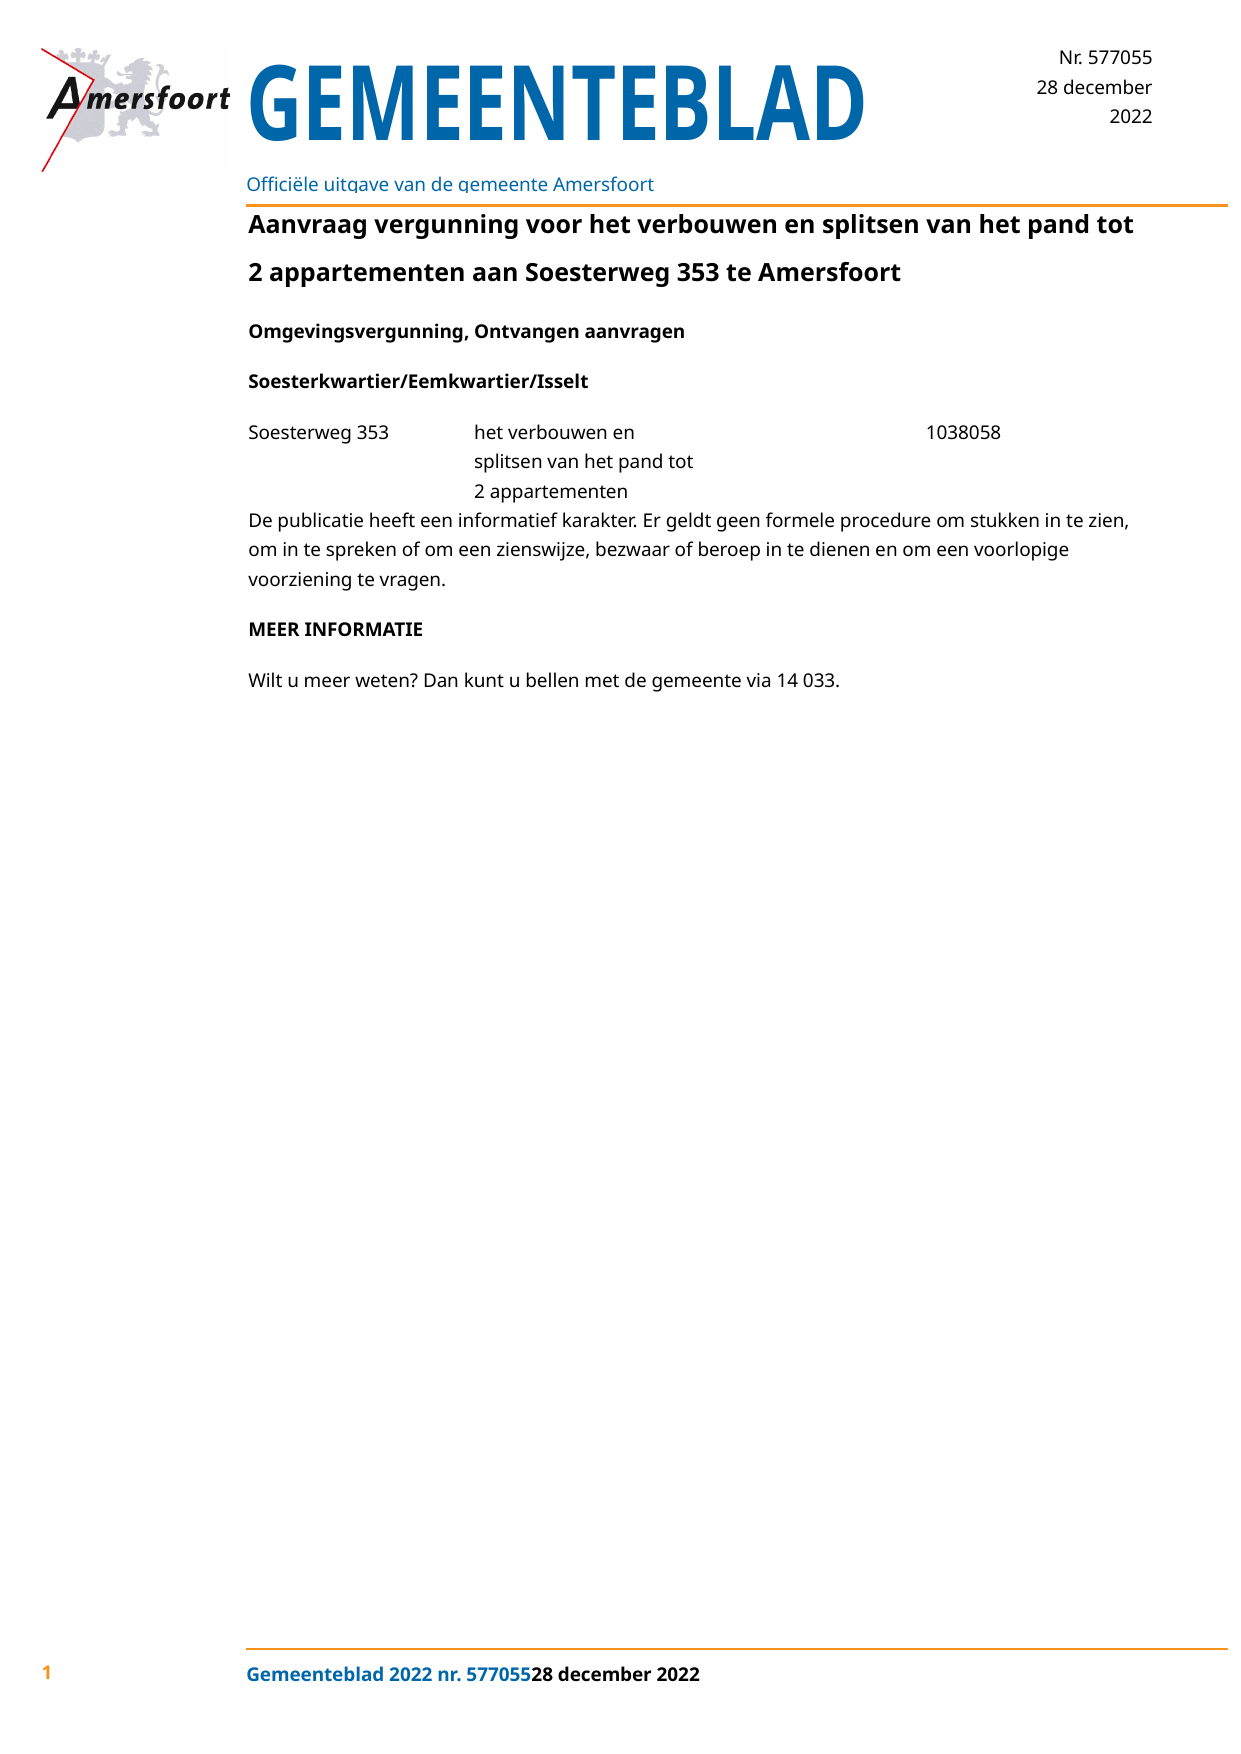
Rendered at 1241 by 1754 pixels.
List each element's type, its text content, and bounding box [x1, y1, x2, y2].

table_header Soesterweg 353 [248, 419, 474, 504]
text Aanvraag vergunning voor het verbouwen en splitsen van het pand tot 2 appartementen aan Soesterweg 353 te Amersfoort [248, 207, 1152, 288]
table_header [700, 419, 926, 504]
text Soesterkwartier/Eemkwartier/Isselt [248, 368, 1152, 394]
table_header het verbouwen en splitsen van het pand tot 2 appartementen [474, 419, 700, 504]
table_header 1038058 [926, 419, 1152, 504]
text De publicatie heeft een informatief karakter. Er geldt geen formele procedure om stukken in te zien, om in te spreken of om een zienswijze, bezwaar of beroep in te dienen en om een voorlopige voorziening te vragen. [248, 507, 1152, 592]
text MEER INFORMATIE [248, 617, 1152, 642]
text Wilt u meer weten? Dan kunt u bellen met de gemeente via 14 033. [248, 667, 1152, 693]
text Omgevingsvergunning, Ontvangen aanvragen [248, 318, 1152, 344]
picture [41, 47, 231, 172]
